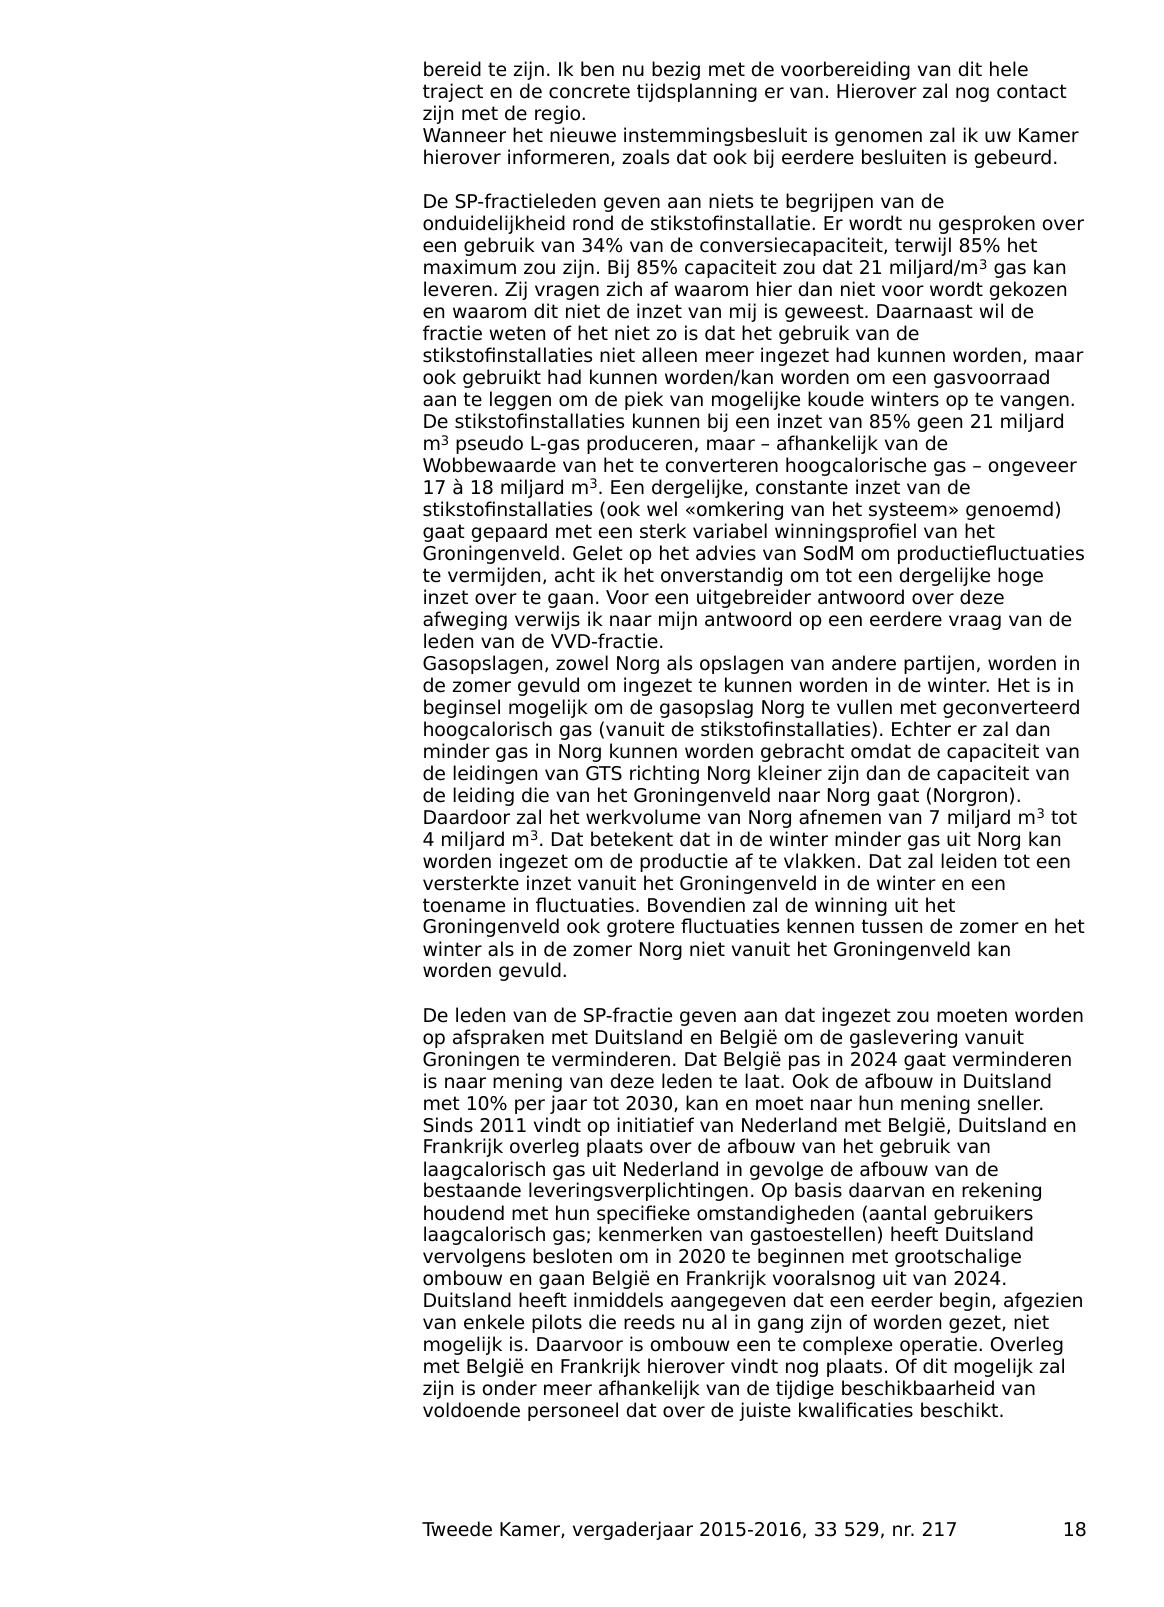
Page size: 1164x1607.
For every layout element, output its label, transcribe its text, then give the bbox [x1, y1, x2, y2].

text Wanneer het nieuwe instemmingsbesluit is genomen zal ik uw Kamer hierover informeren, zoals dat ook bij eerdere besluiten is gebeurd. [422, 125, 1087, 169]
text bereid te zijn. Ik ben nu bezig met de voorbereiding van dit hele traject en de concrete tijdsplanning er van. Hierover zal nog contact zijn met de regio. [422, 59, 1087, 125]
text De leden van de SP-fractie geven aan dat ingezet zou moeten worden op afspraken met Duitsland en België om de gaslevering vanuit Groningen te verminderen. Dat België pas in 2024 gaat verminderen is naar mening van deze leden te laat. Ook de afbouw in Duitsland met 10% per jaar tot 2030, kan en moet naar hun mening sneller. [422, 1004, 1087, 1114]
text De stikstofinstallaties kunnen bij een inzet van 85% geen 21 miljard m3 pseudo L-gas produceren, maar – afhankelijk van de Wobbewaarde van het te converteren hoogcalorische gas – ongeveer 17 à 18 miljard m3. Een dergelijke, constante inzet van de stikstofinstallaties (ook wel «omkering van het systeem» genoemd) gaat gepaard met een sterk variabel winningsprofiel van het Groningenveld. Gelet op het advies van SodM om productiefluctuaties te vermijden, acht ik het onverstandig om tot een dergelijke hoge inzet over te gaan. Voor een uitgebreider antwoord over deze afweging verwijs ik naar mijn antwoord op een eerdere vraag van de leden van de VVD-fractie. [422, 411, 1087, 653]
text De SP-fractieleden geven aan niets te begrijpen van de onduidelijkheid rond de stikstofinstallatie. Er wordt nu gesproken over een gebruik van 34% van de conversiecapaciteit, terwijl 85% het maximum zou zijn. Bij 85% capaciteit zou dat 21 miljard/m3 gas kan leveren. Zij vragen zich af waarom hier dan niet voor wordt gekozen en waarom dit niet de inzet van mij is geweest. Daarnaast wil de fractie weten of het niet zo is dat het gebruik van de stikstofinstallaties niet alleen meer ingezet had kunnen worden, maar ook gebruikt had kunnen worden/kan worden om een gasvoorraad aan te leggen om de piek van mogelijke koude winters op te vangen. [422, 191, 1087, 411]
text Gasopslagen, zowel Norg als opslagen van andere partijen, worden in de zomer gevuld om ingezet te kunnen worden in de winter. Het is in beginsel mogelijk om de gasopslag Norg te vullen met geconverteerd hoogcalorisch gas (vanuit de stikstofinstallaties). Echter er zal dan minder gas in Norg kunnen worden gebracht omdat de capaciteit van de leidingen van GTS richting Norg kleiner zijn dan de capaciteit van de leiding die van het Groningenveld naar Norg gaat (Norgron). Daardoor zal het werkvolume van Norg afnemen van 7 miljard m3 tot 4 miljard m3. Dat betekent dat in de winter minder gas uit Norg kan worden ingezet om de productie af te vlakken. Dat zal leiden tot een versterkte inzet vanuit het Groningenveld in de winter en een toename in fluctuaties. Bovendien zal de winning uit het Groningenveld ook grotere fluctuaties kennen tussen de zomer en het winter als in de zomer Norg niet vanuit het Groningenveld kan worden gevuld. [422, 653, 1087, 982]
text Sinds 2011 vindt op initiatief van Nederland met België, Duitsland en Frankrijk overleg plaats over de afbouw van het gebruik van laagcalorisch gas uit Nederland in gevolge de afbouw van de bestaande leveringsverplichtingen. Op basis daarvan en rekening houdend met hun specifieke omstandigheden (aantal gebruikers laagcalorisch gas; kenmerken van gastoestellen) heeft Duitsland vervolgens besloten om in 2020 te beginnen met grootschalige ombouw en gaan België en Frankrijk vooralsnog uit van 2024. [422, 1114, 1087, 1290]
text Duitsland heeft inmiddels aangegeven dat een eerder begin, afgezien van enkele pilots die reeds nu al in gang zijn of worden gezet, niet mogelijk is. Daarvoor is ombouw een te complexe operatie. Overleg met België en Frankrijk hierover vindt nog plaats. Of dit mogelijk zal zijn is onder meer afhankelijk van de tijdige beschikbaarheid van voldoende personeel dat over de juiste kwalificaties beschikt. [422, 1290, 1087, 1422]
